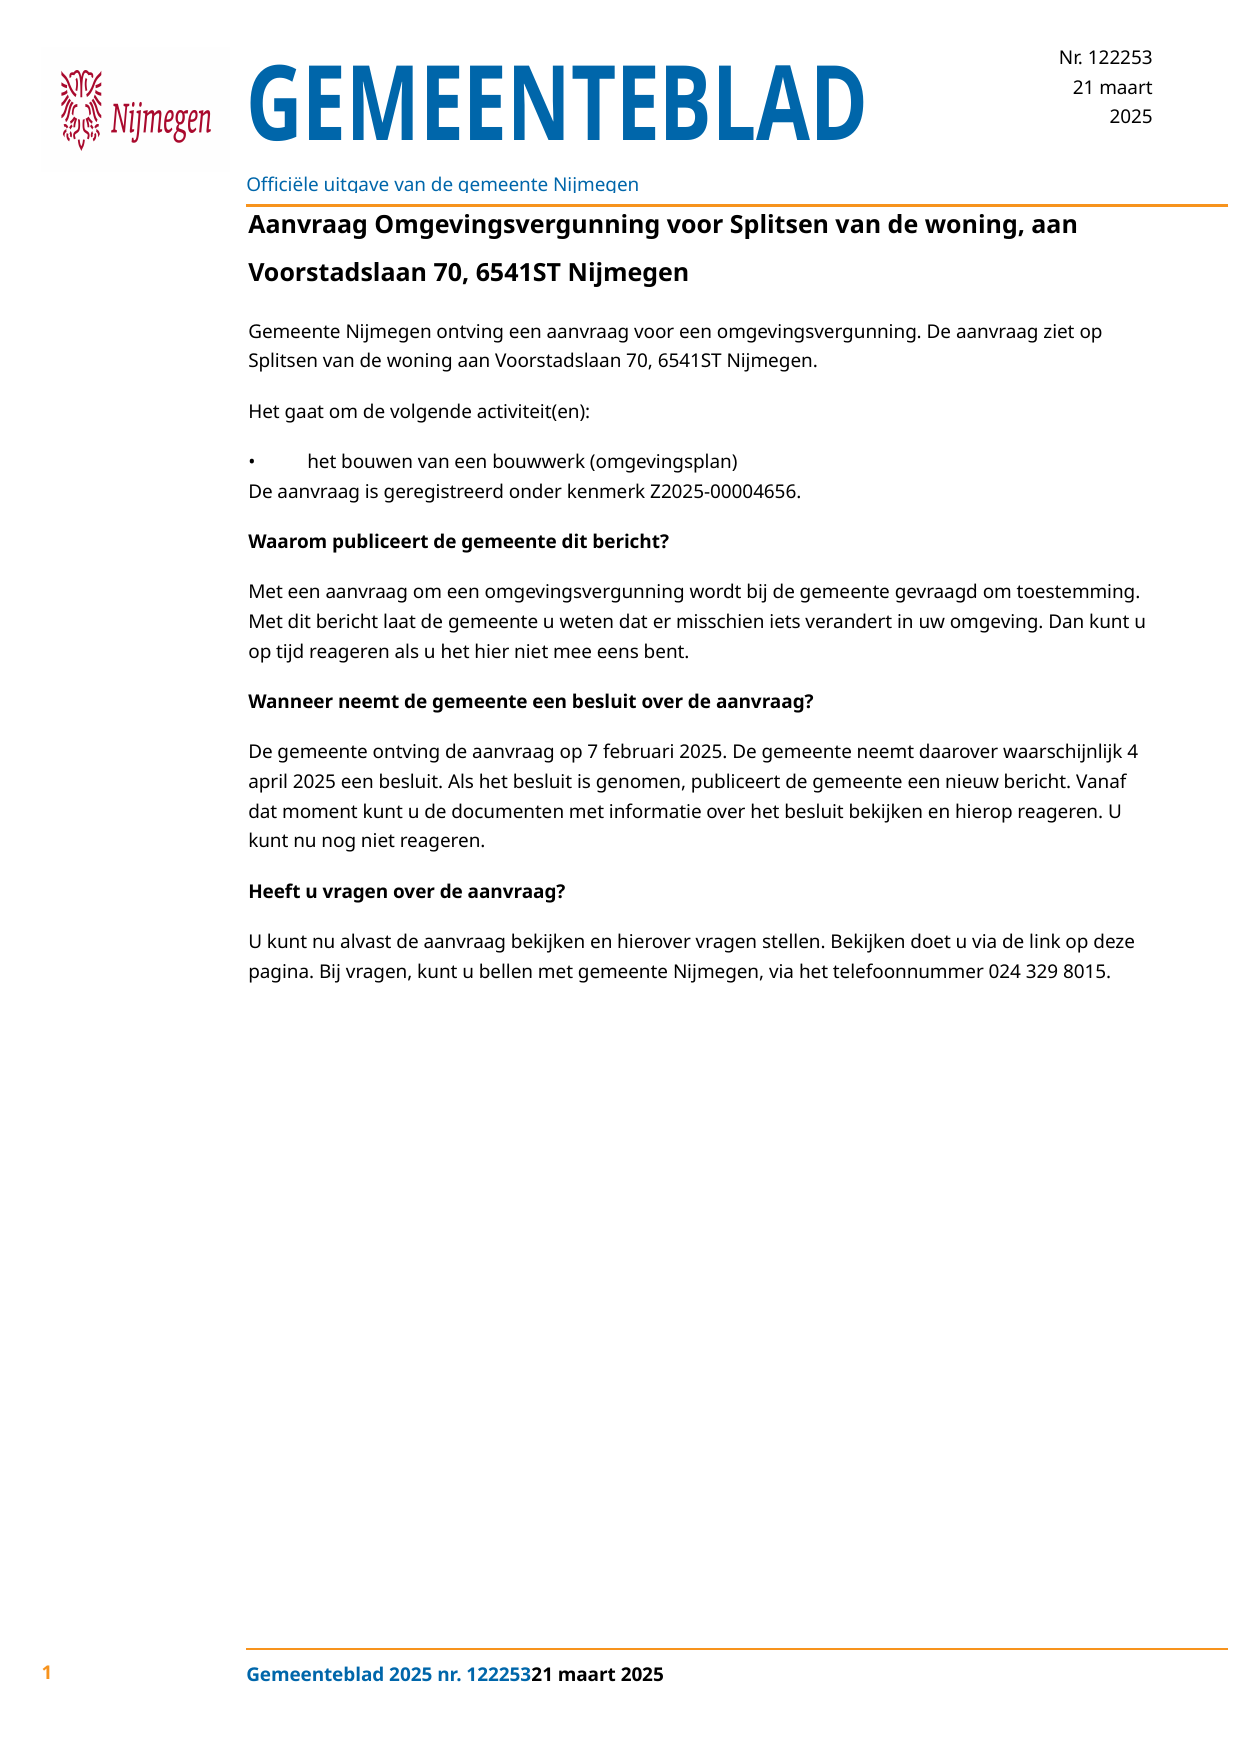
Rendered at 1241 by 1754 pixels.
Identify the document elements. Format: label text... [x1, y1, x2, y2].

text Waarom publiceert de gemeente dit bericht? [248, 528, 1152, 554]
text Het gaat om de volgende activiteit(en): [248, 398, 1152, 424]
text U kunt nu alvast de aanvraag bekijken en hierover vragen stellen. Bekijken doet u via de link op deze pagina. Bij vragen, kunt u bellen met gemeente Nijmegen, via het telefoonnummer 024 329 8015. [248, 928, 1152, 984]
text Heeft u vragen over de aanvraag? [248, 878, 1152, 904]
text De gemeente ontving de aanvraag op 7 februari 2025. De gemeente neemt daarover waarschijnlijk 4 april 2025 een besluit. Als het besluit is genomen, publiceert de gemeente een nieuw bericht. Vanaf dat moment kunt u de documenten met informatie over het besluit bekijken en hierop reageren. U kunt nu nog niet reageren. [248, 739, 1152, 853]
text De aanvraag is geregistreerd onder kenmerk Z2025-00004656. [248, 478, 1152, 504]
picture [41, 47, 231, 172]
list het bouwen van een bouwwerk (omgevingsplan) [248, 448, 1152, 474]
text Aanvraag Omgevingsvergunning voor Splitsen van de woning, aan Voorstadslaan 70, 6541ST Nijmegen [248, 207, 1152, 288]
text Met een aanvraag om een omgevingsvergunning wordt bij de gemeente gevraagd om toestemming. Met dit bericht laat de gemeente u weten dat er misschien iets verandert in uw omgeving. Dan kunt u op tijd reageren als u het hier niet mee eens bent. [248, 579, 1152, 664]
text Wanneer neemt de gemeente een besluit over de aanvraag? [248, 688, 1152, 714]
text Gemeente Nijmegen ontving een aanvraag voor een omgevingsvergunning. De aanvraag ziet op Splitsen van de woning aan Voorstadslaan 70, 6541ST Nijmegen. [248, 318, 1152, 373]
